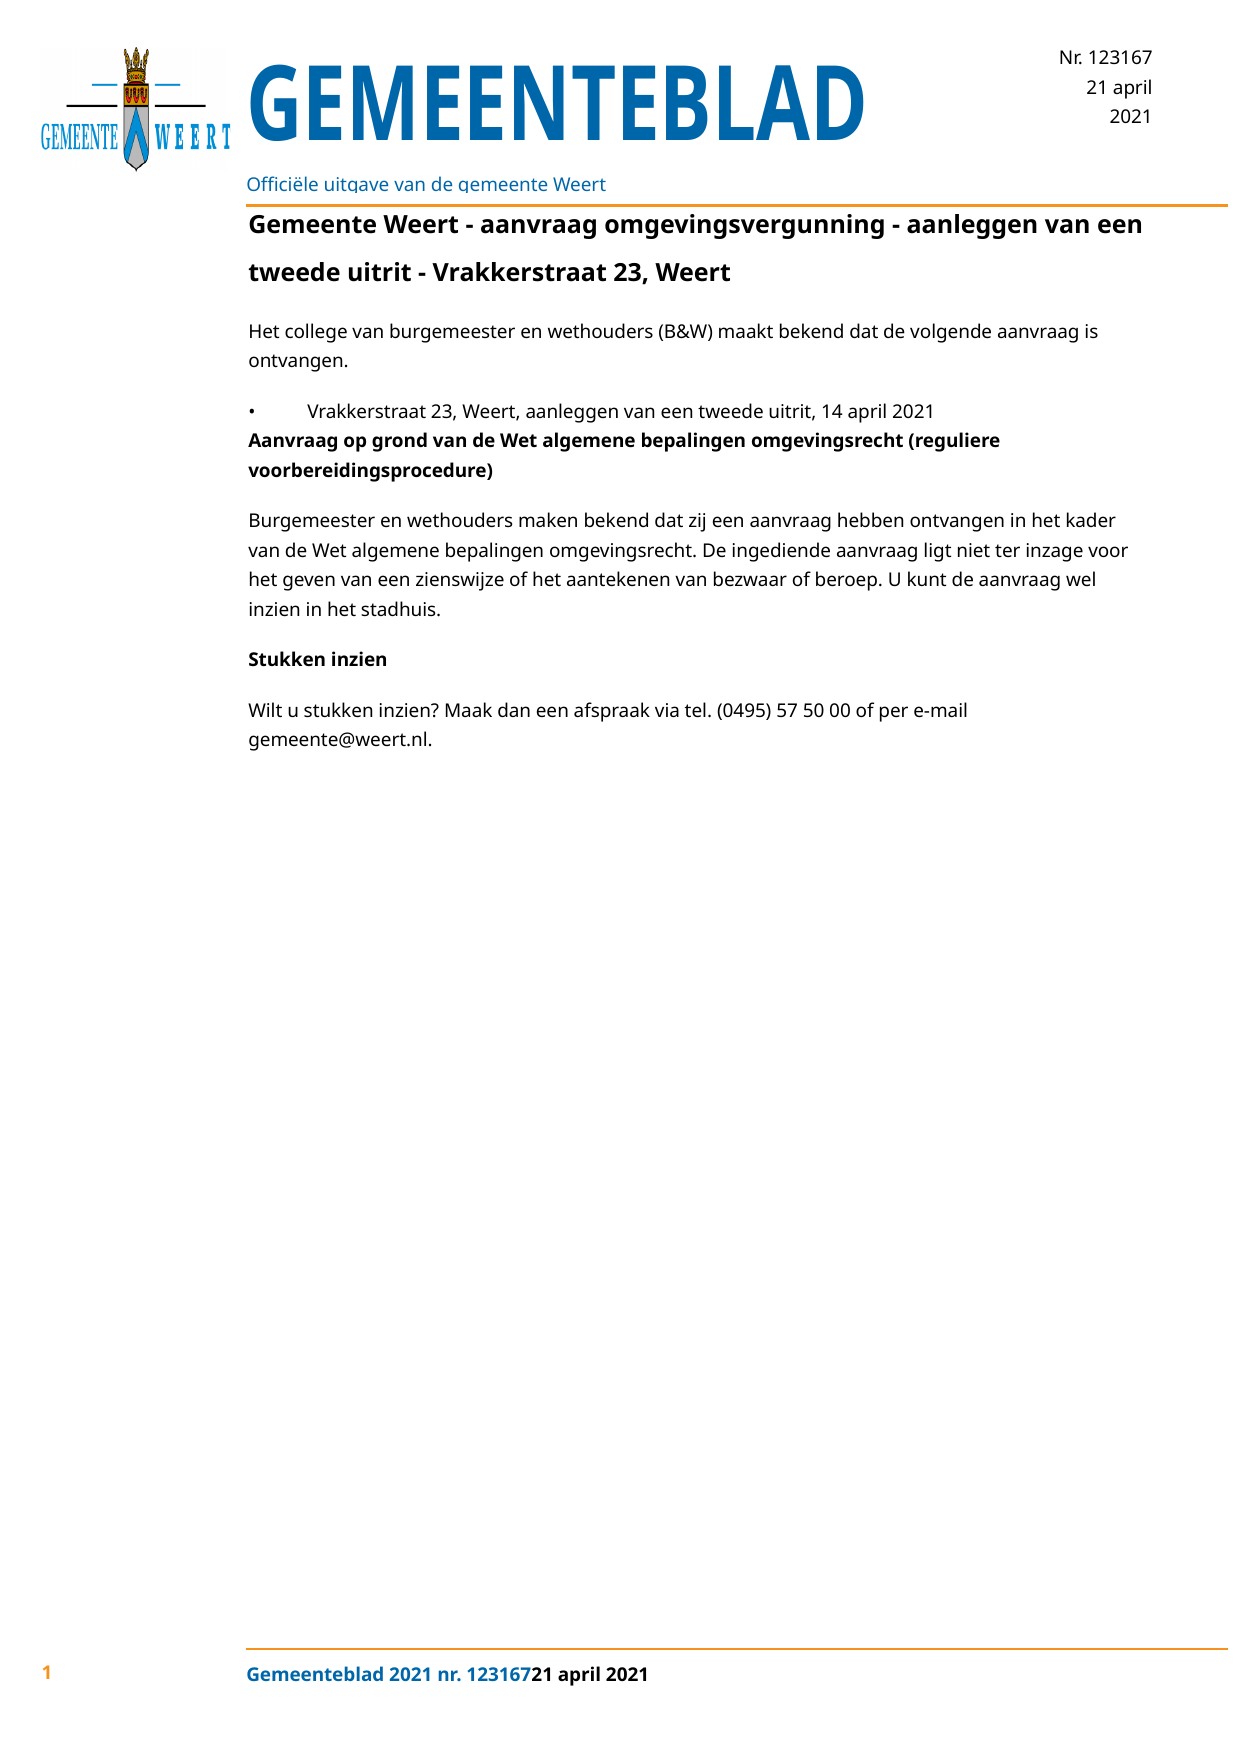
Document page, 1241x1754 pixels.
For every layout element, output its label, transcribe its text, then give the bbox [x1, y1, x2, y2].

list Vrakkerstraat 23, Weert, aanleggen van een tweede uitrit, 14 april 2021 [248, 398, 1152, 424]
text Het college van burgemeester en wethouders (B&W) maakt bekend dat de volgende aanvraag is ontvangen. [248, 318, 1152, 373]
text Aanvraag op grond van de Wet algemene bepalingen omgevingsrecht (reguliere voorbereidingsprocedure) [248, 427, 1152, 483]
text Gemeente Weert - aanvraag omgevingsvergunning - aanleggen van een tweede uitrit - Vrakkerstraat 23, Weert [248, 207, 1152, 288]
text Burgemeester en wethouders maken bekend dat zij een aanvraag hebben ontvangen in het kader van de Wet algemene bepalingen omgevingsrecht. De ingediende aanvraag ligt niet ter inzage voor het geven van een zienswijze of het aantekenen van bezwaar of beroep. U kunt de aanvraag wel inzien in het stadhuis. [248, 507, 1152, 622]
text Stukken inzien [248, 647, 1152, 672]
text Wilt u stukken inzien? Maak dan een afspraak via tel. (0495) 57 50 00 of per e-mail gemeente@weert.nl. [248, 697, 1152, 752]
picture [41, 47, 231, 172]
